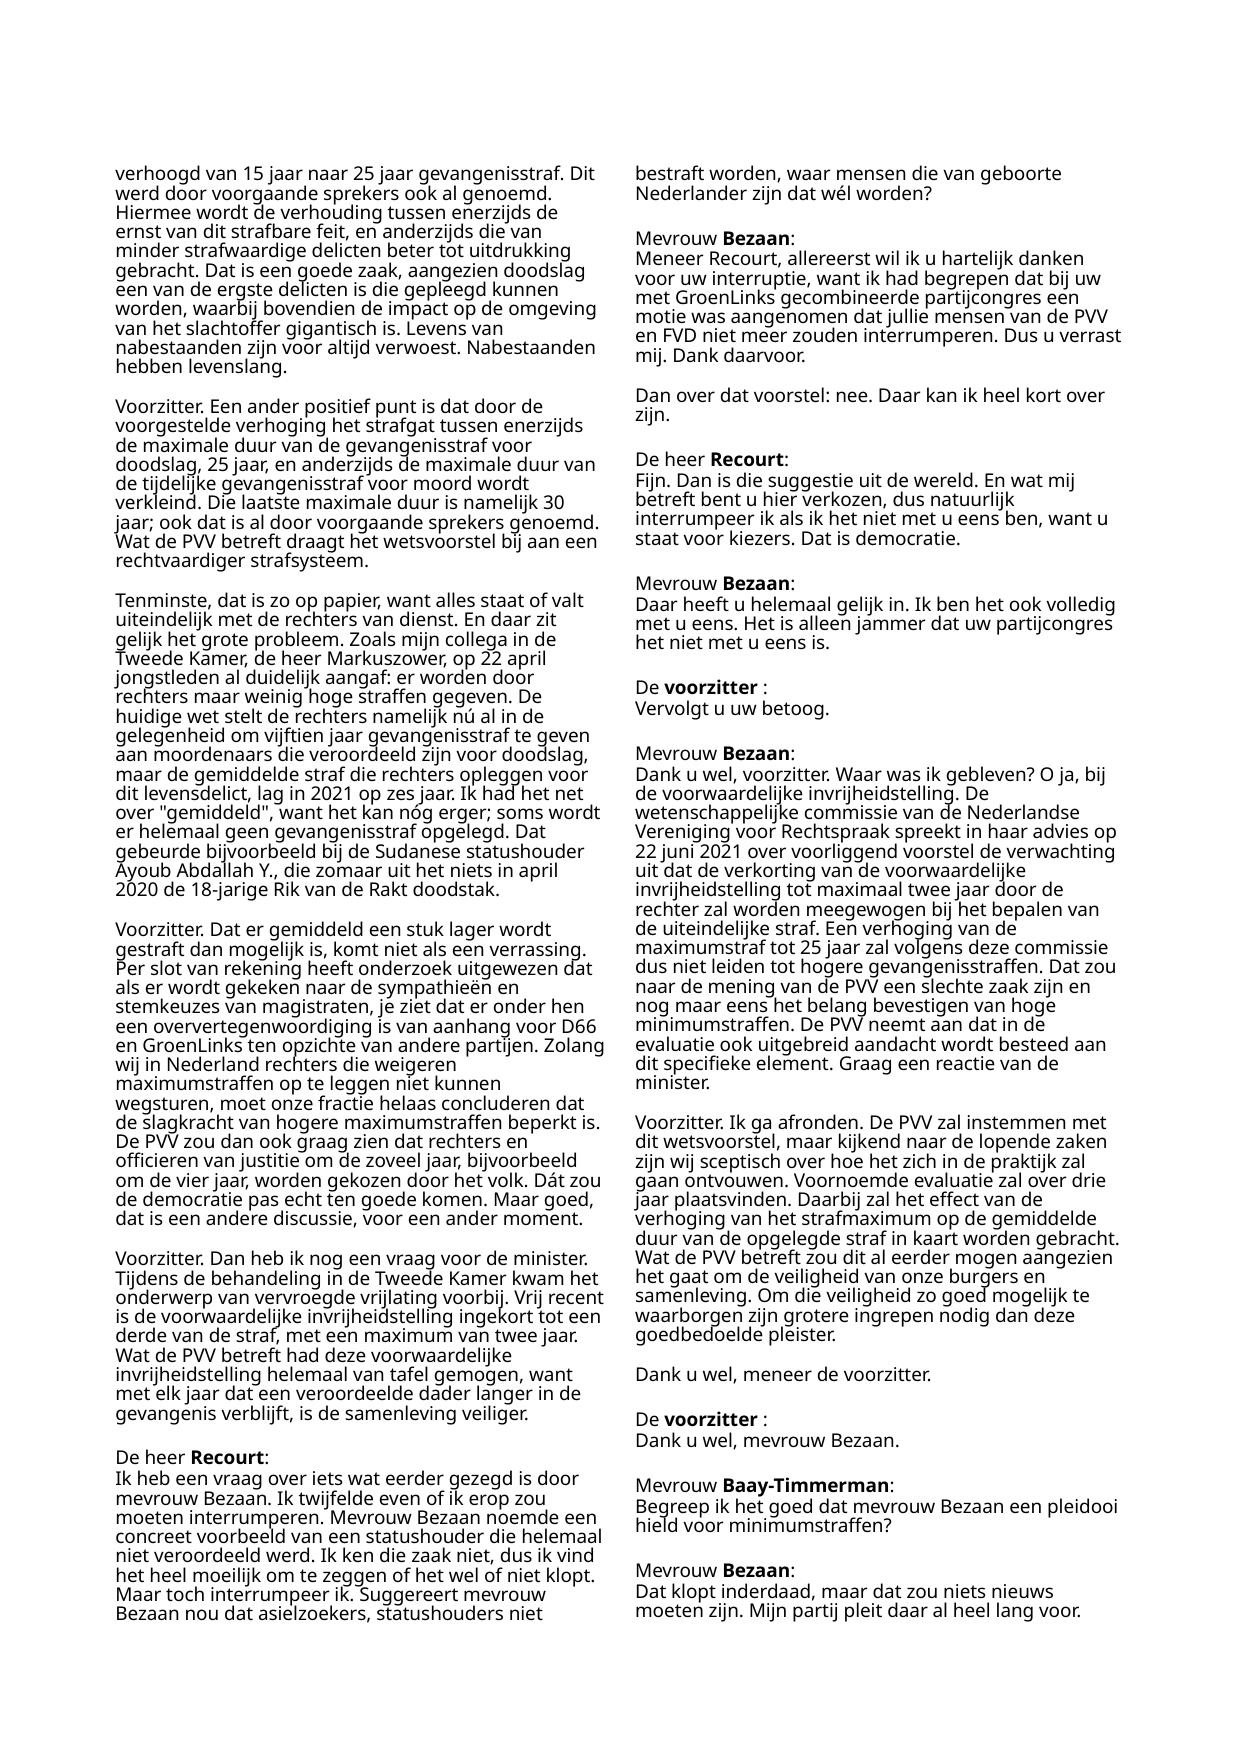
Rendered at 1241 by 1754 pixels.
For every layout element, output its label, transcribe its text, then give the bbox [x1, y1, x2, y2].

text Mevrouw Bezaan: [635, 225, 1125, 250]
text Voorzitter. Dat er gemiddeld een stuk lager wordt gestraft dan mogelijk is, komt niet als een verrassing. Per slot van rekening heeft onderzoek uitgewezen dat als er wordt gekeken naar de sympathieën en stemkeuzes van magistraten, je ziet dat er onder hen een oververtegenwoordiging is van aanhang voor D66 en GroenLinks ten opzichte van andere partijen. Zolang wij in Nederland rechters die weigeren maximumstraffen op te leggen niet kunnen wegsturen, moet onze fractie helaas concluderen dat de slagkracht van hogere maximumstraffen beperkt is. De PVV zou dan ook graag zien dat rechters en officieren van justitie om de zoveel jaar, bijvoorbeeld om de vier jaar, worden gekozen door het volk. Dát zou de democratie pas echt ten goede komen. Maar goed, dat is een andere discussie, voor een ander moment. [115, 921, 605, 1229]
text Daar heeft u helemaal gelijk in. Ik ben het ook volledig met u eens. Het is alleen jammer dat uw partijcongres het niet met u eens is. [635, 596, 1125, 653]
text Dan over dat voorstel: nee. Daar kan ik heel kort over zijn. [635, 387, 1125, 425]
text Voorzitter. Ik ga afronden. De PVV zal instemmen met dit wetsvoorstel, maar kijkend naar de lopende zaken zijn wij sceptisch over hoe het zich in de praktijk zal gaan ontvouwen. Voornoemde evaluatie zal over drie jaar plaatsvinden. Daarbij zal het effect van de verhoging van het strafmaximum op de gemiddelde duur van de opgelegde straf in kaart worden gebracht. Wat de PVV betreft zou dit al eerder mogen aangezien het gaat om de veiligheid van onze burgers en samenleving. Om die veiligheid zo goed mogelijk te waarborgen zijn grotere ingrepen nodig dan deze goedbedoelde pleister. [635, 1114, 1125, 1345]
text Dat klopt inderdaad, maar dat zou niets nieuws moeten zijn. Mijn partij pleit daar al heel lang voor. [635, 1583, 1125, 1621]
text De voorzitter : [635, 674, 1125, 700]
text De heer Recourt: [115, 1444, 605, 1470]
text De heer Recourt: [635, 446, 1125, 472]
text De voorzitter : [635, 1406, 1125, 1432]
text Vervolgt u uw betoog. [635, 700, 1125, 719]
text Voorzitter. Dan heb ik nog een vraag voor de minister. Tijdens de behandeling in de Tweede Kamer kwam het onderwerp van vervroegde vrijlating voorbij. Vrij recent is de voorwaardelijke invrijheidstelling ingekort tot een derde van de straf, met een maximum van twee jaar. Wat de PVV betreft had deze voorwaardelijke invrijheidstelling helemaal van tafel gemogen, want met elk jaar dat een veroordeelde dader langer in de gevangenis verblijft, is de samenleving veiliger. [115, 1250, 605, 1424]
text Voorzitter. Een ander positief punt is dat door de voorgestelde verhoging het strafgat tussen enerzijds de maximale duur van de gevangenisstraf voor doodslag, 25 jaar, en anderzijds de maximale duur van de tijdelijke gevangenisstraf voor moord wordt verkleind. Die laatste maximale duur is namelijk 30 jaar; ook dat is al door voorgaande sprekers genoemd. Wat de PVV betreft draagt het wetsvoorstel bij aan een rechtvaardiger strafsysteem. [115, 398, 605, 571]
text Dank u wel, mevrouw Bezaan. [635, 1432, 1125, 1451]
text Mevrouw Bezaan: [635, 740, 1125, 766]
text Ik heb een vraag over iets wat eerder gezegd is door mevrouw Bezaan. Ik twijfelde even of ik erop zou moeten interrumperen. Mevrouw Bezaan noemde een concreet voorbeeld van een statushouder die helemaal niet veroordeeld werd. Ik ken die zaak niet, dus ik vind het heel moeilijk om te zeggen of het wel of niet klopt. Maar toch interrumpeer ik. Suggereert mevrouw Bezaan nou dat asielzoekers, statushouders niet [115, 1470, 605, 1624]
text verhoogd van 15 jaar naar 25 jaar gevangenisstraf. Dit werd door voorgaande sprekers ook al genoemd. Hiermee wordt de verhouding tussen enerzijds de ernst van dit strafbare feit, en anderzijds die van minder strafwaardige delicten beter tot uitdrukking gebracht. Dat is een goede zaak, aangezien doodslag een van de ergste delicten is die gepleegd kunnen worden, waarbij bovendien de impact op de omgeving van het slachtoffer gigantisch is. Levens van nabestaanden zijn voor altijd verwoest. Nabestaanden hebben levenslang. [115, 165, 605, 377]
text Dank u wel, meneer de voorzitter. [635, 1366, 1125, 1385]
text Mevrouw Bezaan: [635, 1557, 1125, 1583]
text Mevrouw Bezaan: [635, 570, 1125, 596]
text Mevrouw Baay-Timmerman: [635, 1472, 1125, 1498]
text Meneer Recourt, allereerst wil ik u hartelijk danken voor uw interruptie, want ik had begrepen dat bij uw met GroenLinks gecombineerde partijcongres een motie was aangenomen dat jullie mensen van de PVV en FVD niet meer zouden interrumperen. Dus u verrast mij. Dank daarvoor. [635, 250, 1125, 366]
text Dank u wel, voorzitter. Waar was ik gebleven? O ja, bij de voorwaardelijke invrijheidstelling. De wetenschappelijke commissie van de Nederlandse Vereniging voor Rechtspraak spreekt in haar advies op 22 juni 2021 over voorliggend voorstel de verwachting uit dat de verkorting van de voorwaardelijke invrijheidstelling tot maximaal twee jaar door de rechter zal worden meegewogen bij het bepalen van de uiteindelijke straf. Een verhoging van de maximumstraf tot 25 jaar zal volgens deze commissie dus niet leiden tot hogere gevangenisstraffen. Dat zou naar de mening van de PVV een slechte zaak zijn en nog maar eens het belang bevestigen van hoge minimumstraffen. De PVV neemt aan dat in de evaluatie ook uitgebreid aandacht wordt besteed aan dit specifieke element. Graag een reactie van de minister. [635, 766, 1125, 1093]
text Tenminste, dat is zo op papier, want alles staat of valt uiteindelijk met de rechters van dienst. En daar zit gelijk het grote probleem. Zoals mijn collega in de Tweede Kamer, de heer Markuszower, op 22 april jongstleden al duidelijk aangaf: er worden door rechters maar weinig hoge straffen gegeven. De huidige wet stelt de rechters namelijk nú al in de gelegenheid om vijftien jaar gevangenisstraf te geven aan moordenaars die veroordeeld zijn voor doodslag, maar de gemiddelde straf die rechters opleggen voor dit levensdelict, lag in 2021 op zes jaar. Ik had het net over "gemiddeld", want het kan nóg erger; soms wordt er helemaal geen gevangenisstraf opgelegd. Dat gebeurde bijvoorbeeld bij de Sudanese statushouder Ayoub Abdallah Y., die zomaar uit het niets in april 2020 de 18-jarige Rik van de Rakt doodstak. [115, 592, 605, 901]
text Begreep ik het goed dat mevrouw Bezaan een pleidooi hield voor minimumstraffen? [635, 1498, 1125, 1536]
text Fijn. Dan is die suggestie uit de wereld. En wat mij betreft bent u hier verkozen, dus natuurlijk interrumpeer ik als ik het niet met u eens ben, want u staat voor kiezers. Dat is democratie. [635, 472, 1125, 549]
text bestraft worden, waar mensen die van geboorte Nederlander zijn dat wél worden? [635, 165, 1125, 204]
